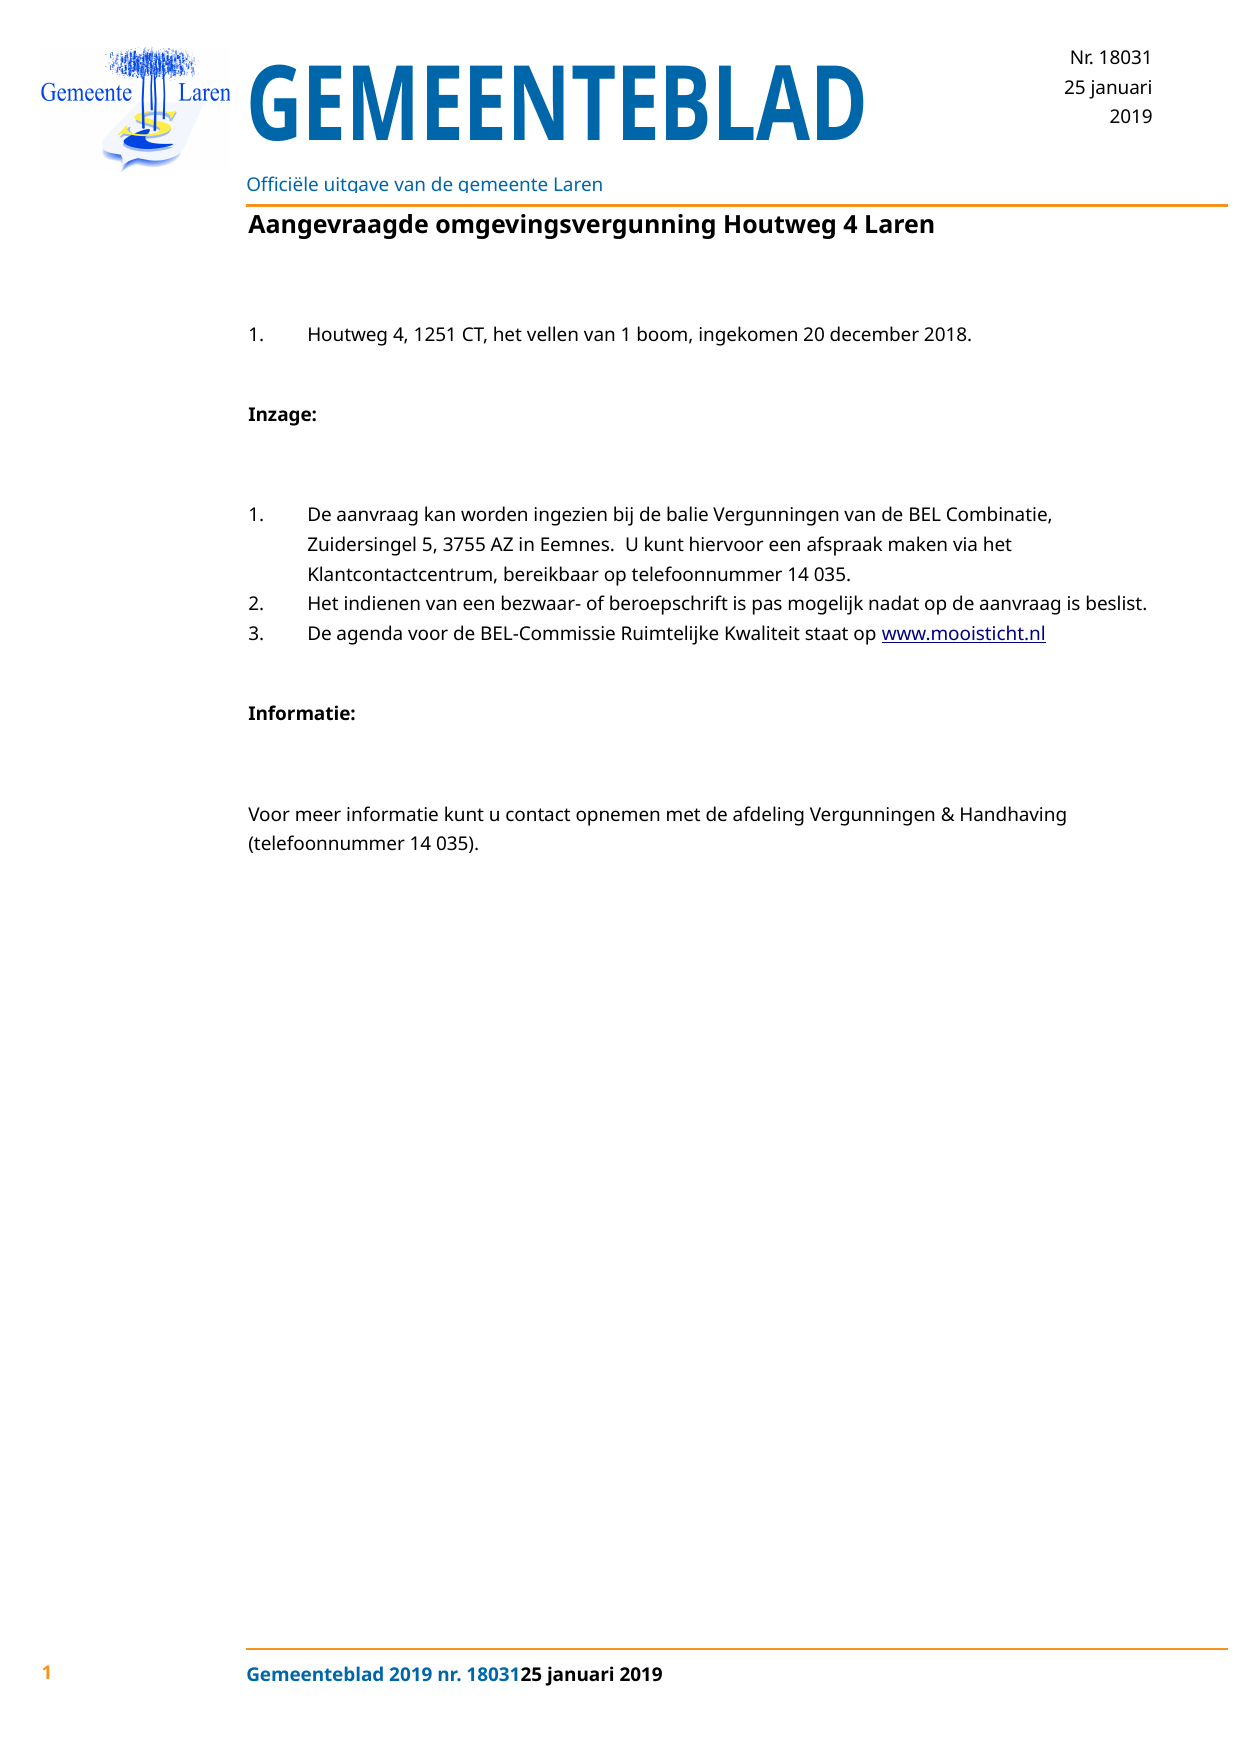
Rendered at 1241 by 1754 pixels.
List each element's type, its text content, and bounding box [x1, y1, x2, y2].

text Voor meer informatie kunt u contact opnemen met de afdeling Vergunningen & Handhaving (telefoonnummer 14 035). [248, 801, 1152, 856]
picture [41, 47, 231, 172]
list Het indienen van een bezwaar- of beroepschrift is pas mogelijk nadat op de aanvraag is beslist. [248, 590, 1152, 616]
text Inzage: [248, 401, 1152, 426]
text Informatie: [248, 700, 1152, 726]
list De agenda voor de BEL-Commissie Ruimtelijke Kwaliteit staat op www.mooisticht.nl [248, 620, 1152, 646]
text Aangevraagde omgevingsvergunning Houtweg 4 Laren [248, 207, 1152, 241]
list De aanvraag kan worden ingezien bij de balie Vergunningen van de BEL Combinatie, Zuidersingel 5, 3755 AZ in Eemnes. U kunt hiervoor een afspraak maken via het Klantcontactcentrum, bereikbaar op telefoonnummer 14 035. [248, 502, 1152, 586]
list Houtweg 4, 1251 CT, het vellen van 1 boom, ingekomen 20 december 2018. [248, 321, 1152, 346]
